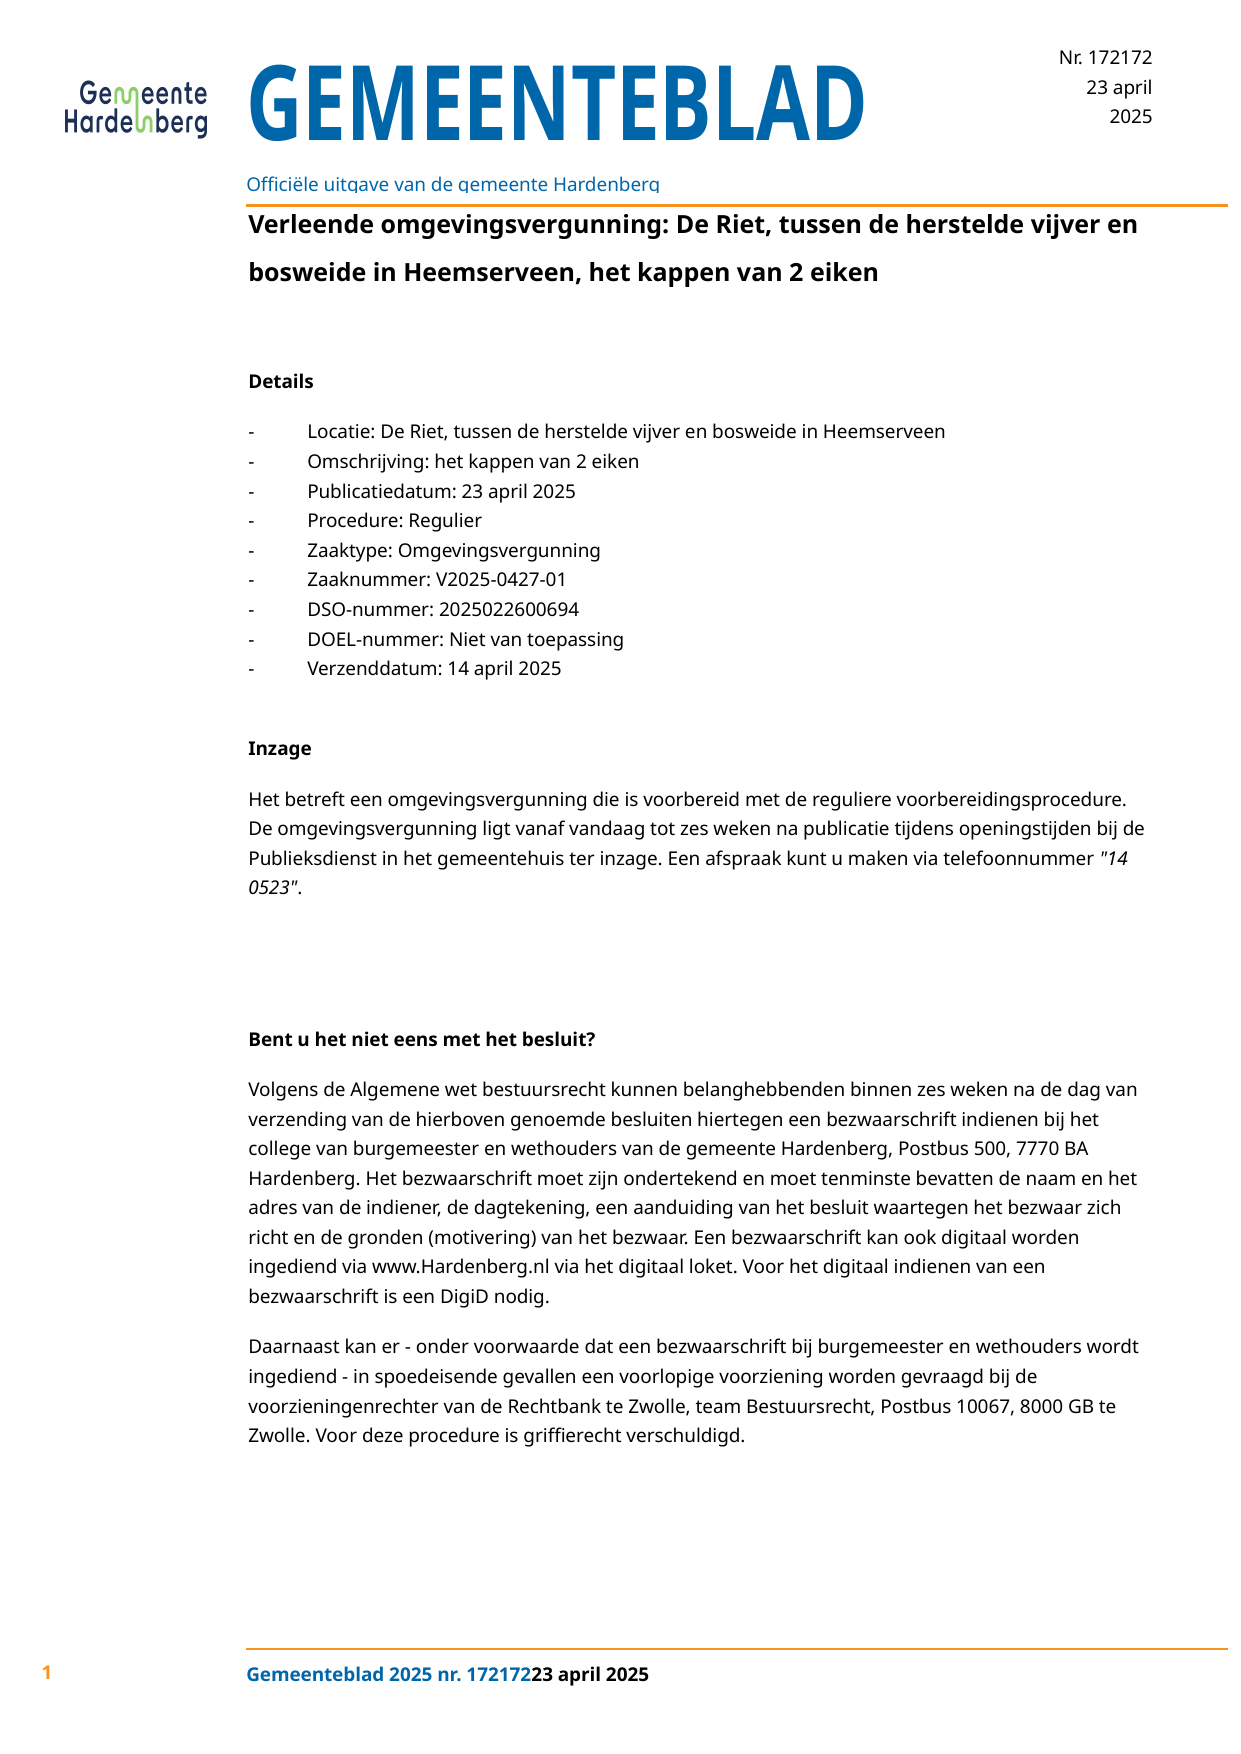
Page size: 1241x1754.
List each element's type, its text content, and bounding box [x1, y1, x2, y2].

list Procedure: Regulier [248, 507, 1152, 533]
text Verleende omgevingsvergunning: De Riet, tussen de herstelde vijver en bosweide in Heemserveen, het kappen van 2 eiken [248, 207, 1152, 288]
list Verzenddatum: 14 april 2025 [248, 655, 1152, 681]
list Zaaktype: Omgevingsvergunning [248, 537, 1152, 563]
text Inzage [248, 735, 1152, 761]
text Volgens de Algemene wet bestuursrecht kunnen belanghebbenden binnen zes weken na de dag van verzending van de hierboven genoemde besluiten hiertegen een bezwaarschrift indienen bij het college van burgemeester en wethouders van de gemeente Hardenberg, Postbus 500, 7770 BA Hardenberg. Het bezwaarschrift moet zijn ondertekend en moet tenminste bevatten de naam en het adres van de indiener, de dagtekening, een aanduiding van het besluit waartegen het bezwaar zich richt en de gronden (motivering) van het bezwaar. Een bezwaarschrift kan ook digitaal worden ingediend via www.Hardenberg.nl via het digitaal loket. Voor het digitaal indienen van een bezwaarschrift is een DigiD nodig. [248, 1076, 1152, 1309]
list Locatie: De Riet, tussen de herstelde vijver en bosweide in Heemserveen [248, 419, 1152, 444]
text Details [248, 368, 1152, 394]
picture [41, 47, 231, 172]
list Publicatiedatum: 23 april 2025 [248, 478, 1152, 504]
list Omschrijving: het kappen van 2 eiken [248, 448, 1152, 474]
list DSO-nummer: 2025022600694 [248, 596, 1152, 622]
text Daarnaast kan er - onder voorwaarde dat een bezwaarschrift bij burgemeester en wethouders wordt ingediend - in spoedeisende gevallen een voorlopige voorziening worden gevraagd bij de voorzieningenrechter van de Rechtbank te Zwolle, team Bestuursrecht, Postbus 10067, 8000 GB te Zwolle. Voor deze procedure is griffierecht verschuldigd. [248, 1334, 1152, 1448]
text Het betreft een omgevingsvergunning die is voorbereid met de reguliere voorbereidingsprocedure. De omgevingsvergunning ligt vanaf vandaag tot zes weken na publicatie tijdens openingstijden bij de Publieksdienst in het gemeentehuis ter inzage. Een afspraak kunt u maken via telefoonnummer "14 0523". [248, 786, 1152, 900]
list DOEL-nummer: Niet van toepassing [248, 626, 1152, 652]
list Zaaknummer: V2025-0427-01 [248, 567, 1152, 592]
text Bent u het niet eens met het besluit? [248, 1026, 1152, 1052]
